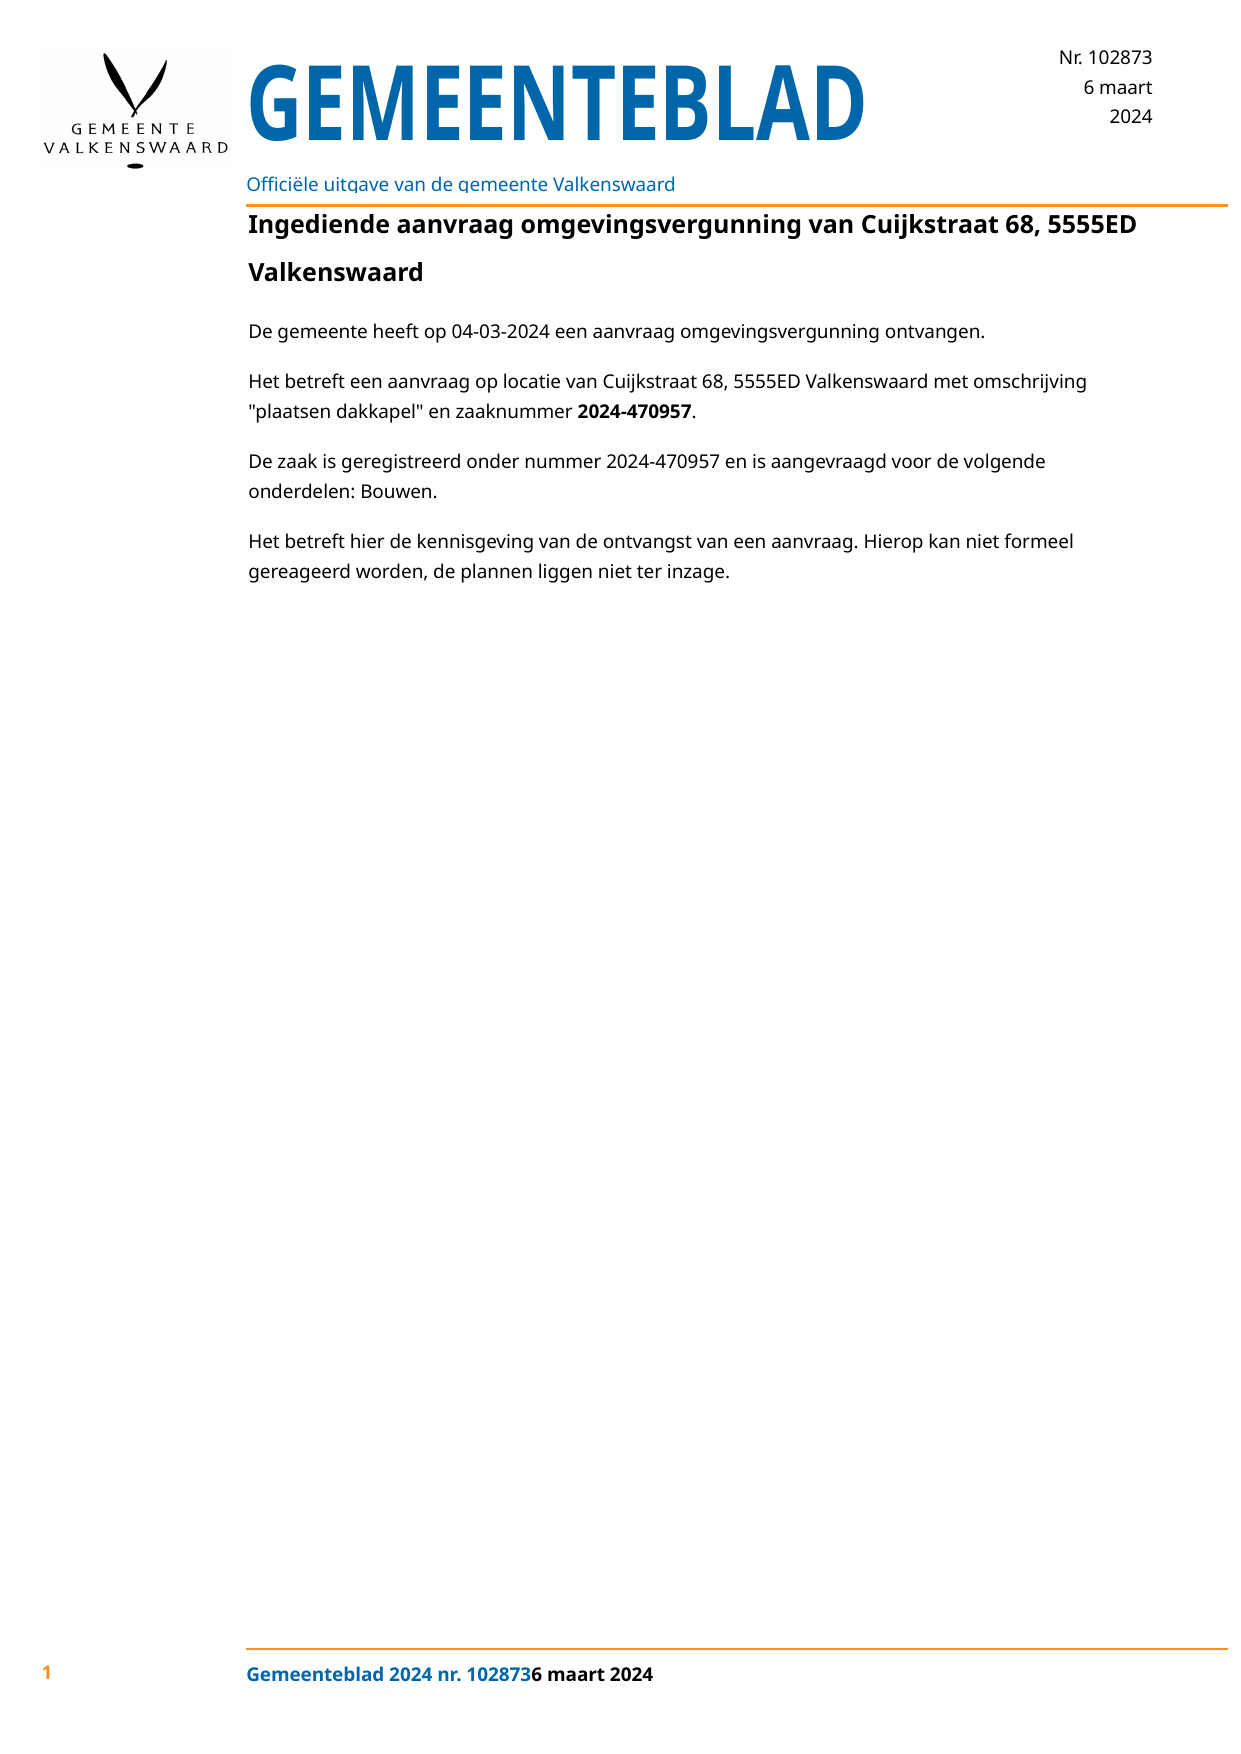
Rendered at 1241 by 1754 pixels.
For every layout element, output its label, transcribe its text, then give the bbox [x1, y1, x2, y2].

text De gemeente heeft op 04-03-2024 een aanvraag omgevingsvergunning ontvangen. [248, 318, 1152, 344]
picture [41, 47, 231, 172]
text Ingediende aanvraag omgevingsvergunning van Cuijkstraat 68, 5555ED Valkenswaard [248, 207, 1152, 288]
text Het betreft een aanvraag op locatie van Cuijkstraat 68, 5555ED Valkenswaard met omschrijving "plaatsen dakkapel" en zaaknummer 2024-470957. [248, 368, 1152, 424]
text De zaak is geregistreerd onder nummer 2024-470957 en is aangevraagd voor de volgende onderdelen: Bouwen. [248, 448, 1152, 504]
text Het betreft hier de kennisgeving van de ontvangst van een aanvraag. Hierop kan niet formeel gereageerd worden, de plannen liggen niet ter inzage. [248, 528, 1152, 584]
